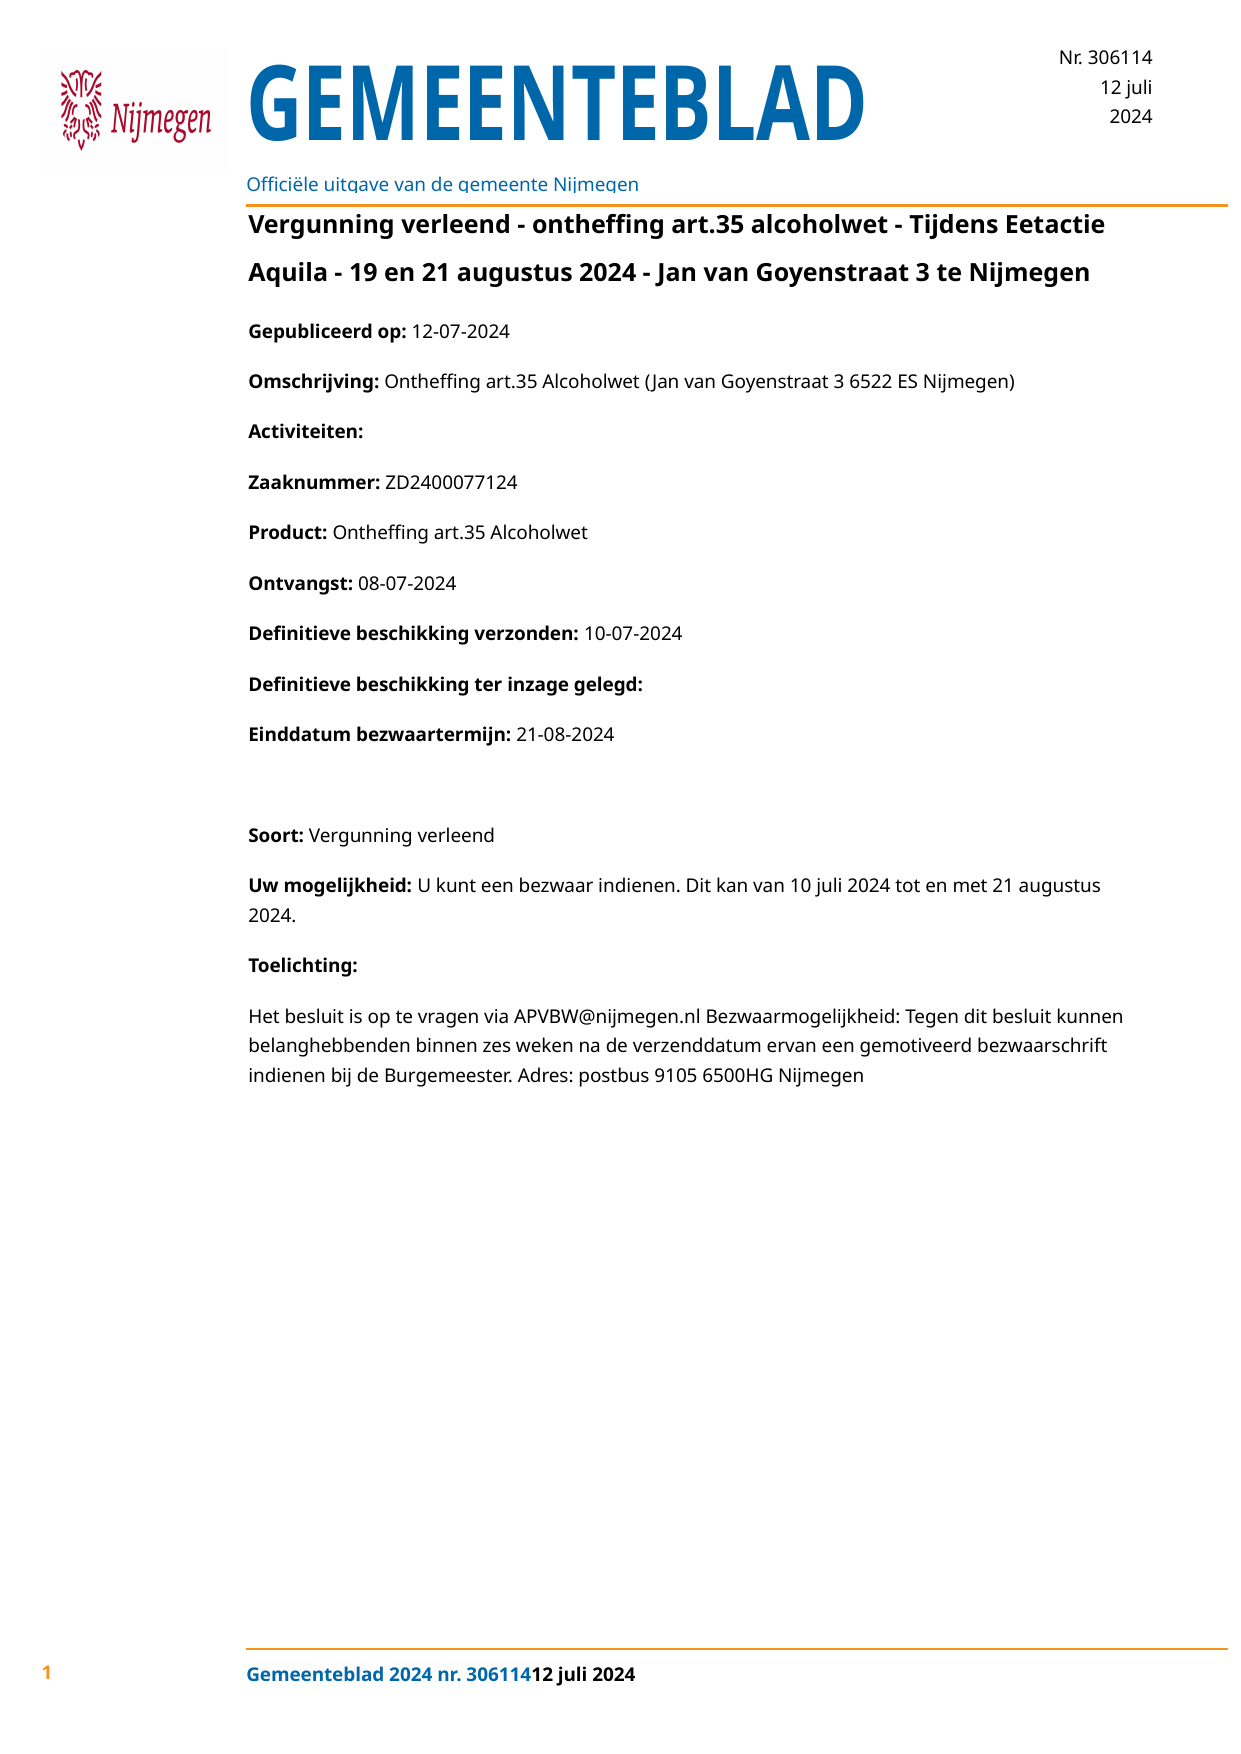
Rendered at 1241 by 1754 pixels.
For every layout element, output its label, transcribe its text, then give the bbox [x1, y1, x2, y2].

text Toelichting: [248, 952, 1152, 978]
text Ontvangst: 08-07-2024 [248, 570, 1152, 596]
text Omschrijving: Ontheffing art.35 Alcoholwet (Jan van Goyenstraat 3 6522 ES Nijmegen) [248, 368, 1152, 394]
text Uw mogelijkheid: U kunt een bezwaar indienen. Dit kan van 10 juli 2024 tot en met 21 augustus 2024. [248, 872, 1152, 928]
text Het besluit is op te vragen via APVBW@nijmegen.nl Bezwaarmogelijkheid: Tegen dit besluit kunnen belanghebbenden binnen zes weken na de verzenddatum ervan een gemotiveerd bezwaarschrift indienen bij de Burgemeester. Adres: postbus 9105 6500HG Nijmegen [248, 1003, 1152, 1088]
text Einddatum bezwaartermijn: 21-08-2024 [248, 721, 1152, 747]
text Soort: Vergunning verleend [248, 822, 1152, 848]
picture [41, 47, 231, 172]
text Activiteiten: [248, 419, 1152, 444]
text Vergunning verleend - ontheffing art.35 alcoholwet - Tijdens Eetactie Aquila - 19 en 21 augustus 2024 - Jan van Goyenstraat 3 te Nijmegen [248, 207, 1152, 288]
text Definitieve beschikking verzonden: 10-07-2024 [248, 620, 1152, 646]
text Definitieve beschikking ter inzage gelegd: [248, 671, 1152, 697]
text Zaaknummer: ZD2400077124 [248, 469, 1152, 495]
text Gepubliceerd op: 12-07-2024 [248, 318, 1152, 344]
text Product: Ontheffing art.35 Alcoholwet [248, 519, 1152, 545]
